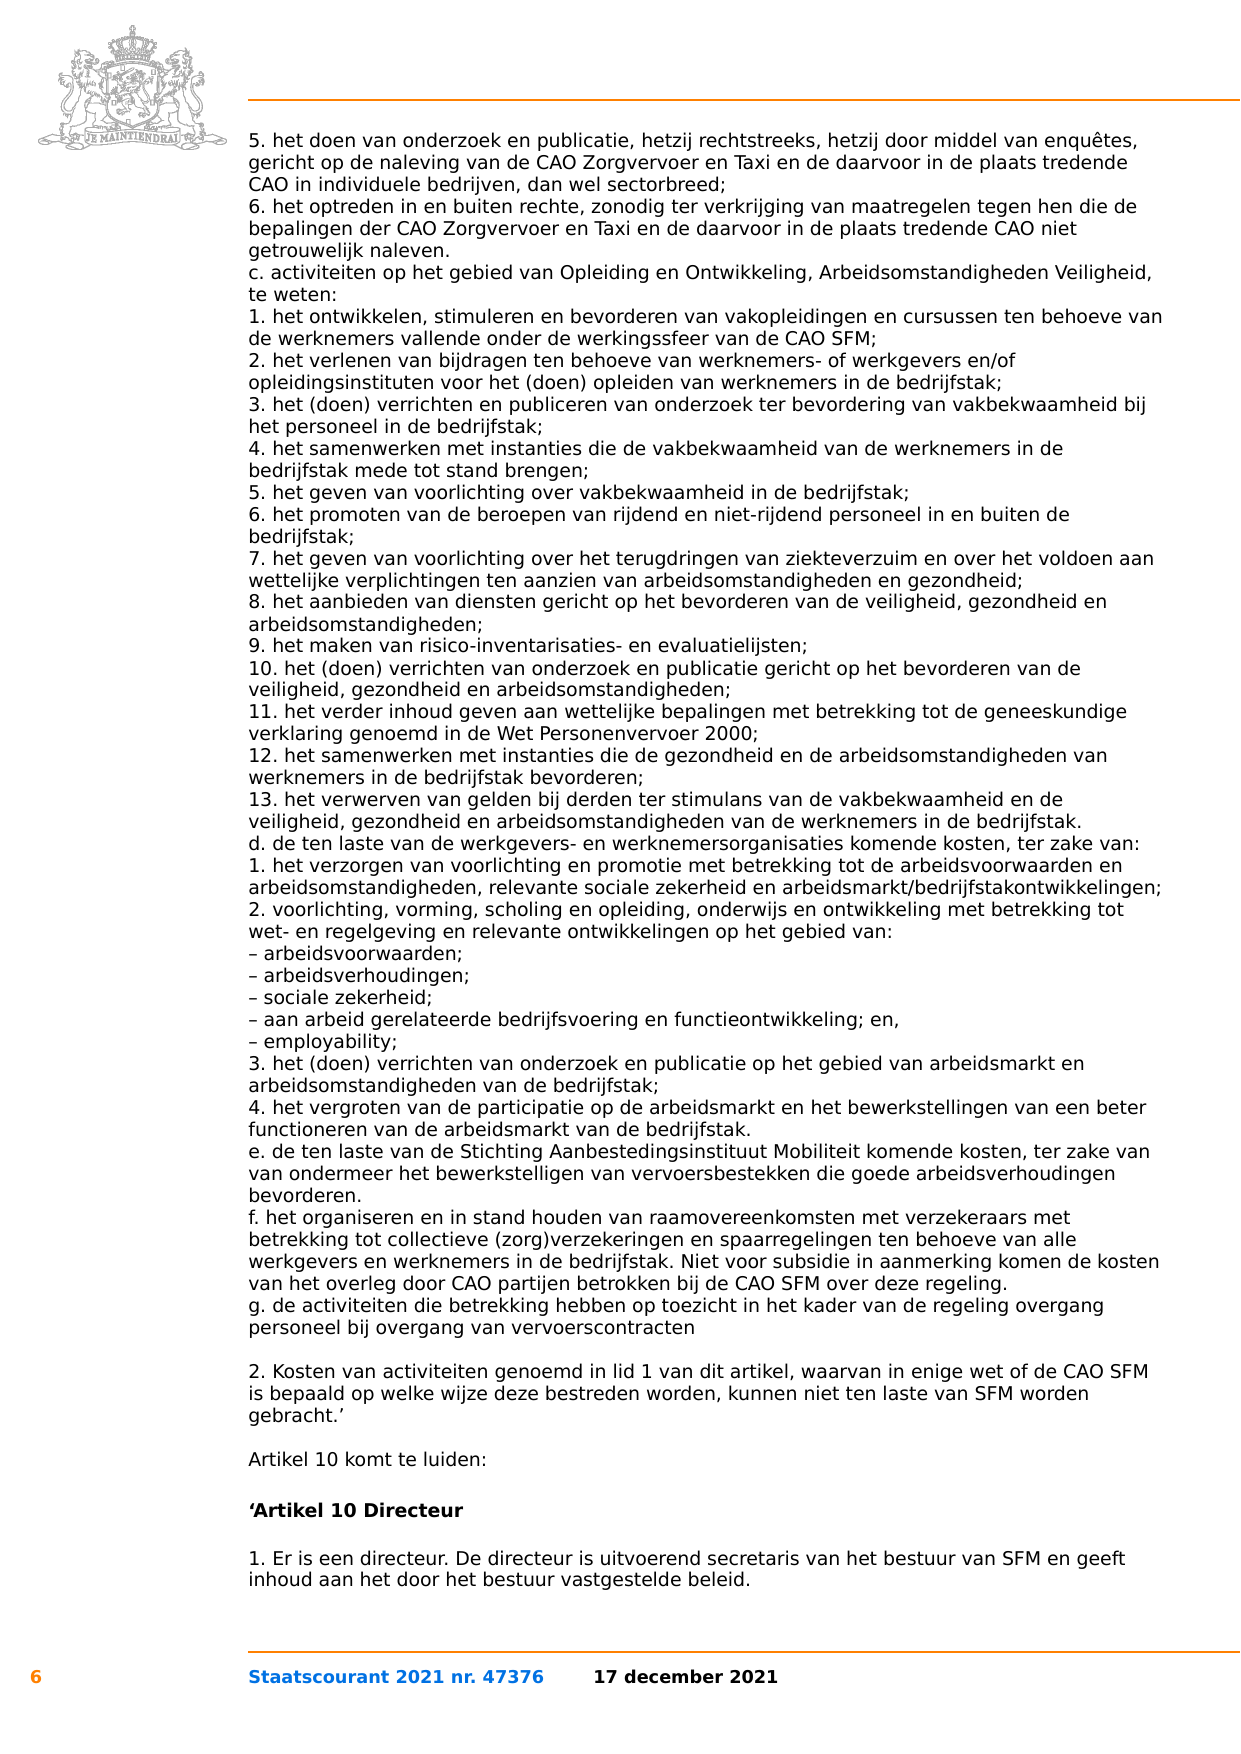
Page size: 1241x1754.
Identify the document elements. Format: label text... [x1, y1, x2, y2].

text 5. het doen van onderzoek en publicatie, hetzij rechtstreeks, hetzij door middel van enquêtes, gericht op de naleving van de CAO Zorgvervoer en Taxi en de daarvoor in de plaats tredende CAO in individuele bedrijven, dan wel sectorbreed; [248, 130, 1163, 196]
text 5. het geven van voorlichting over vakbekwaamheid in de bedrijfstak; [248, 482, 1163, 503]
text 4. het vergroten van de participatie op de arbeidsmarkt en het bewerkstellingen van een beter functioneren van de arbeidsmarkt van de bedrijfstak. [248, 1097, 1163, 1141]
text 8. het aanbieden van diensten gericht op het bevorderen van de veiligheid, gezondheid en arbeidsomstandigheden; [248, 591, 1163, 635]
text 4. het samenwerken met instanties die de vakbekwaamheid van de werknemers in de bedrijfstak mede tot stand brengen; [248, 438, 1163, 482]
text – arbeidsverhoudingen; [248, 965, 1163, 987]
text Artikel 10 komt te luiden: [248, 1448, 1163, 1470]
text f. het organiseren en in stand houden van raamovereenkomsten met verzekeraars met betrekking tot collectieve (zorg)verzekeringen en spaarregelingen ten behoeve van alle werkgevers en werknemers in de bedrijfstak. Niet voor subsidie in aanmerking komen de kosten van het overleg door CAO partijen betrokken bij de CAO SFM over deze regeling. [248, 1207, 1163, 1295]
text e. de ten laste van de Stichting Aanbestedingsinstituut Mobiliteit komende kosten, ter zake van van ondermeer het bewerkstelligen van vervoersbestekken die goede arbeidsverhoudingen bevorderen. [248, 1141, 1163, 1207]
text 3. het (doen) verrichten en publiceren van onderzoek ter bevordering van vakbekwaamheid bij het personeel in de bedrijfstak; [248, 394, 1163, 438]
text 7. het geven van voorlichting over het terugdringen van ziekteverzuim en over het voldoen aan wettelijke verplichtingen ten aanzien van arbeidsomstandigheden en gezondheid; [248, 547, 1163, 591]
text 12. het samenwerken met instanties die de gezondheid en de arbeidsomstandigheden van werknemers in de bedrijfstak bevorderen; [248, 745, 1163, 789]
text 6. het promoten van de beroepen van rijdend en niet-rijdend personeel in en buiten de bedrijfstak; [248, 503, 1163, 547]
text c. activiteiten op het gebied van Opleiding en Ontwikkeling, Arbeidsomstandigheden Veiligheid, te weten: [248, 262, 1163, 306]
text 1. Er is een directeur. De directeur is uitvoerend secretaris van het bestuur van SFM en geeft inhoud aan het door het bestuur vastgestelde beleid. [248, 1547, 1163, 1591]
text d. de ten laste van de werkgevers- en werknemersorganisaties komende kosten, ter zake van: [248, 833, 1163, 855]
text – arbeidsvoorwaarden; [248, 943, 1163, 965]
text 3. het (doen) verrichten van onderzoek en publicatie op het gebied van arbeidsmarkt en arbeidsomstandigheden van de bedrijfstak; [248, 1053, 1163, 1097]
text 11. het verder inhoud geven aan wettelijke bepalingen met betrekking tot de geneeskundige verklaring genoemd in de Wet Personenvervoer 2000; [248, 701, 1163, 745]
text – aan arbeid gerelateerde bedrijfsvoering en functieontwikkeling; en, [248, 1009, 1163, 1031]
text – sociale zekerheid; [248, 987, 1163, 1009]
text 1. het ontwikkelen, stimuleren en bevorderen van vakopleidingen en cursussen ten behoeve van de werknemers vallende onder de werkingssfeer van de CAO SFM; [248, 306, 1163, 350]
text 13. het verwerven van gelden bij derden ter stimulans van de vakbekwaamheid en de veiligheid, gezondheid en arbeidsomstandigheden van de werknemers in de bedrijfstak. [248, 789, 1163, 833]
text – employability; [248, 1031, 1163, 1053]
picture [38, 25, 227, 150]
text 9. het maken van risico-inventarisaties- en evaluatielijsten; [248, 635, 1163, 657]
text 2. Kosten van activiteiten genoemd in lid 1 van dit artikel, waarvan in enige wet of de CAO SFM is bepaald op welke wijze deze bestreden worden, kunnen niet ten laste van SFM worden gebracht.’ [248, 1361, 1163, 1427]
text 6. het optreden in en buiten rechte, zonodig ter verkrijging van maatregelen tegen hen die de bepalingen der CAO Zorgvervoer en Taxi en de daarvoor in de plaats tredende CAO niet getrouwelijk naleven. [248, 196, 1163, 262]
text g. de activiteiten die betrekking hebben op toezicht in het kader van de regeling overgang personeel bij overgang van vervoerscontracten [248, 1295, 1163, 1339]
text 2. voorlichting, vorming, scholing en opleiding, onderwijs en ontwikkeling met betrekking tot wet- en regelgeving en relevante ontwikkelingen op het gebied van: [248, 899, 1163, 943]
text 2. het verlenen van bijdragen ten behoeve van werknemers- of werkgevers en/of opleidingsinstituten voor het (doen) opleiden van werknemers in de bedrijfstak; [248, 350, 1163, 394]
text 1. het verzorgen van voorlichting en promotie met betrekking tot de arbeidsvoorwaarden en arbeidsomstandigheden, relevante sociale zekerheid en arbeidsmarkt/bedrijfstakontwikkelingen; [248, 855, 1163, 899]
subtitle ‘Artikel 10 Directeur [248, 1500, 1163, 1522]
text 10. het (doen) verrichten van onderzoek en publicatie gericht op het bevorderen van de veiligheid, gezondheid en arbeidsomstandigheden; [248, 657, 1163, 701]
